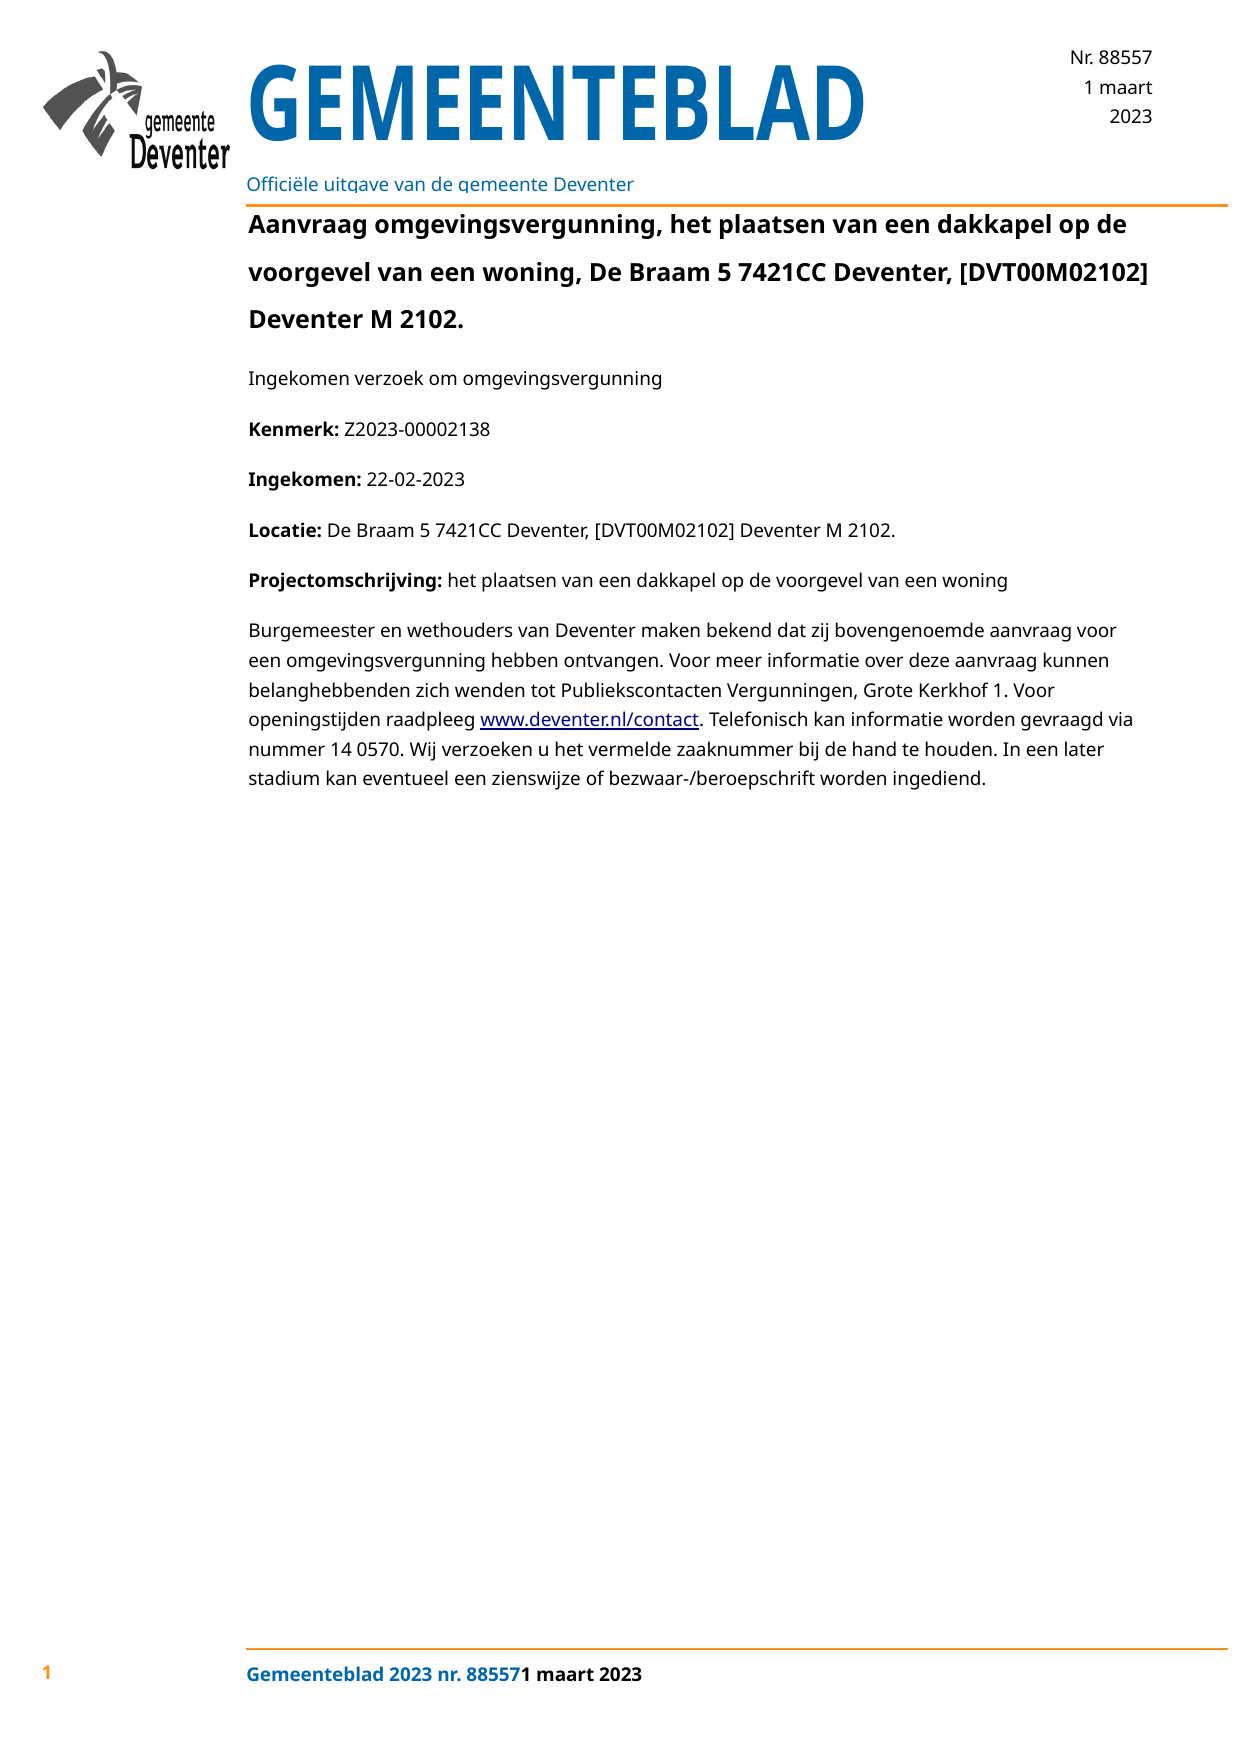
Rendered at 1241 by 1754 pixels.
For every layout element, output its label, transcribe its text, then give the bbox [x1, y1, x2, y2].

text Locatie: De Braam 5 7421CC Deventer, [DVT00M02102] Deventer M 2102. [248, 517, 1152, 542]
text Aanvraag omgevingsvergunning, het plaatsen van een dakkapel op de voorgevel van een woning, De Braam 5 7421CC Deventer, [DVT00M02102] Deventer M 2102. [248, 207, 1152, 336]
text Projectomschrijving: het plaatsen van een dakkapel op de voorgevel van een woning [248, 567, 1152, 593]
picture [41, 47, 231, 172]
text Kenmerk: Z2023-00002138 [248, 416, 1152, 442]
text Burgemeester en wethouders van Deventer maken bekend dat zij bovengenoemde aanvraag voor een omgevingsvergunning hebben ontvangen. Voor meer informatie over deze aanvraag kunnen belanghebbenden zich wenden tot Publiekscontacten Vergunningen, Grote Kerkhof 1. Voor openingstijden raadpleeg www.deventer.nl/contact. Telefonisch kan informatie worden gevraagd via nummer 14 0570. Wij verzoeken u het vermelde zaaknummer bij de hand te houden. In een later stadium kan eventueel een zienswijze of bezwaar-/beroepschrift worden ingediend. [248, 618, 1152, 791]
text Ingekomen: 22-02-2023 [248, 466, 1152, 492]
text Ingekomen verzoek om omgevingsvergunning [248, 366, 1152, 391]
